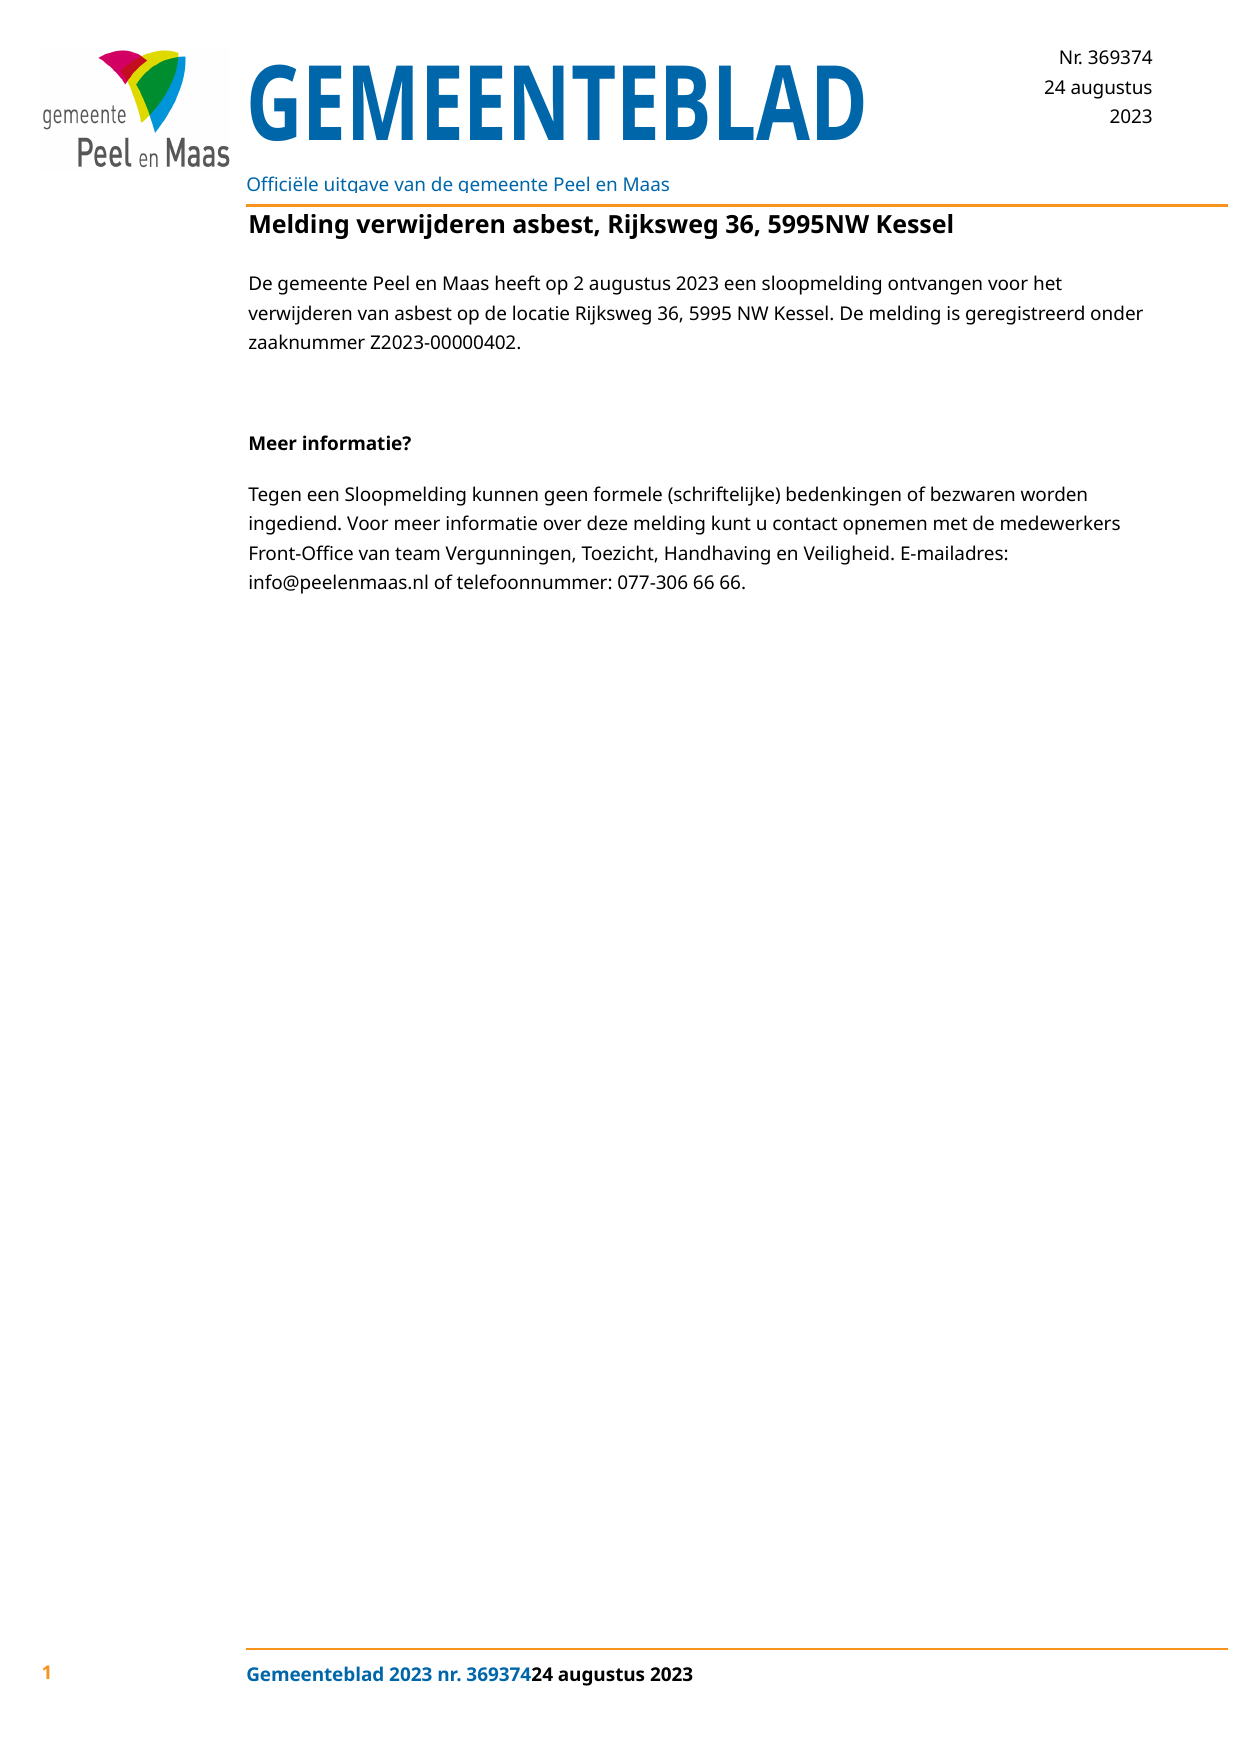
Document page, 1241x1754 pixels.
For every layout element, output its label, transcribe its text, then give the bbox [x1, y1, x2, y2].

text Tegen een Sloopmelding kunnen geen formele (schriftelijke) bedenkingen of bezwaren worden ingediend. Voor meer informatie over deze melding kunt u contact opnemen met de medewerkers Front-Office van team Vergunningen, Toezicht, Handhaving en Veiligheid. E-mailadres: info@peelenmaas.nl of telefoonnummer: 077-306 66 66. [248, 481, 1152, 595]
text Meer informatie? [248, 430, 1152, 456]
picture [41, 47, 231, 172]
text De gemeente Peel en Maas heeft op 2 augustus 2023 een sloopmelding ontvangen voor het verwijderen van asbest op de locatie Rijksweg 36, 5995 NW Kessel. De melding is geregistreerd onder zaaknummer Z2023-00000402. [248, 270, 1152, 355]
text Melding verwijderen asbest, Rijksweg 36, 5995NW Kessel [248, 207, 1152, 241]
